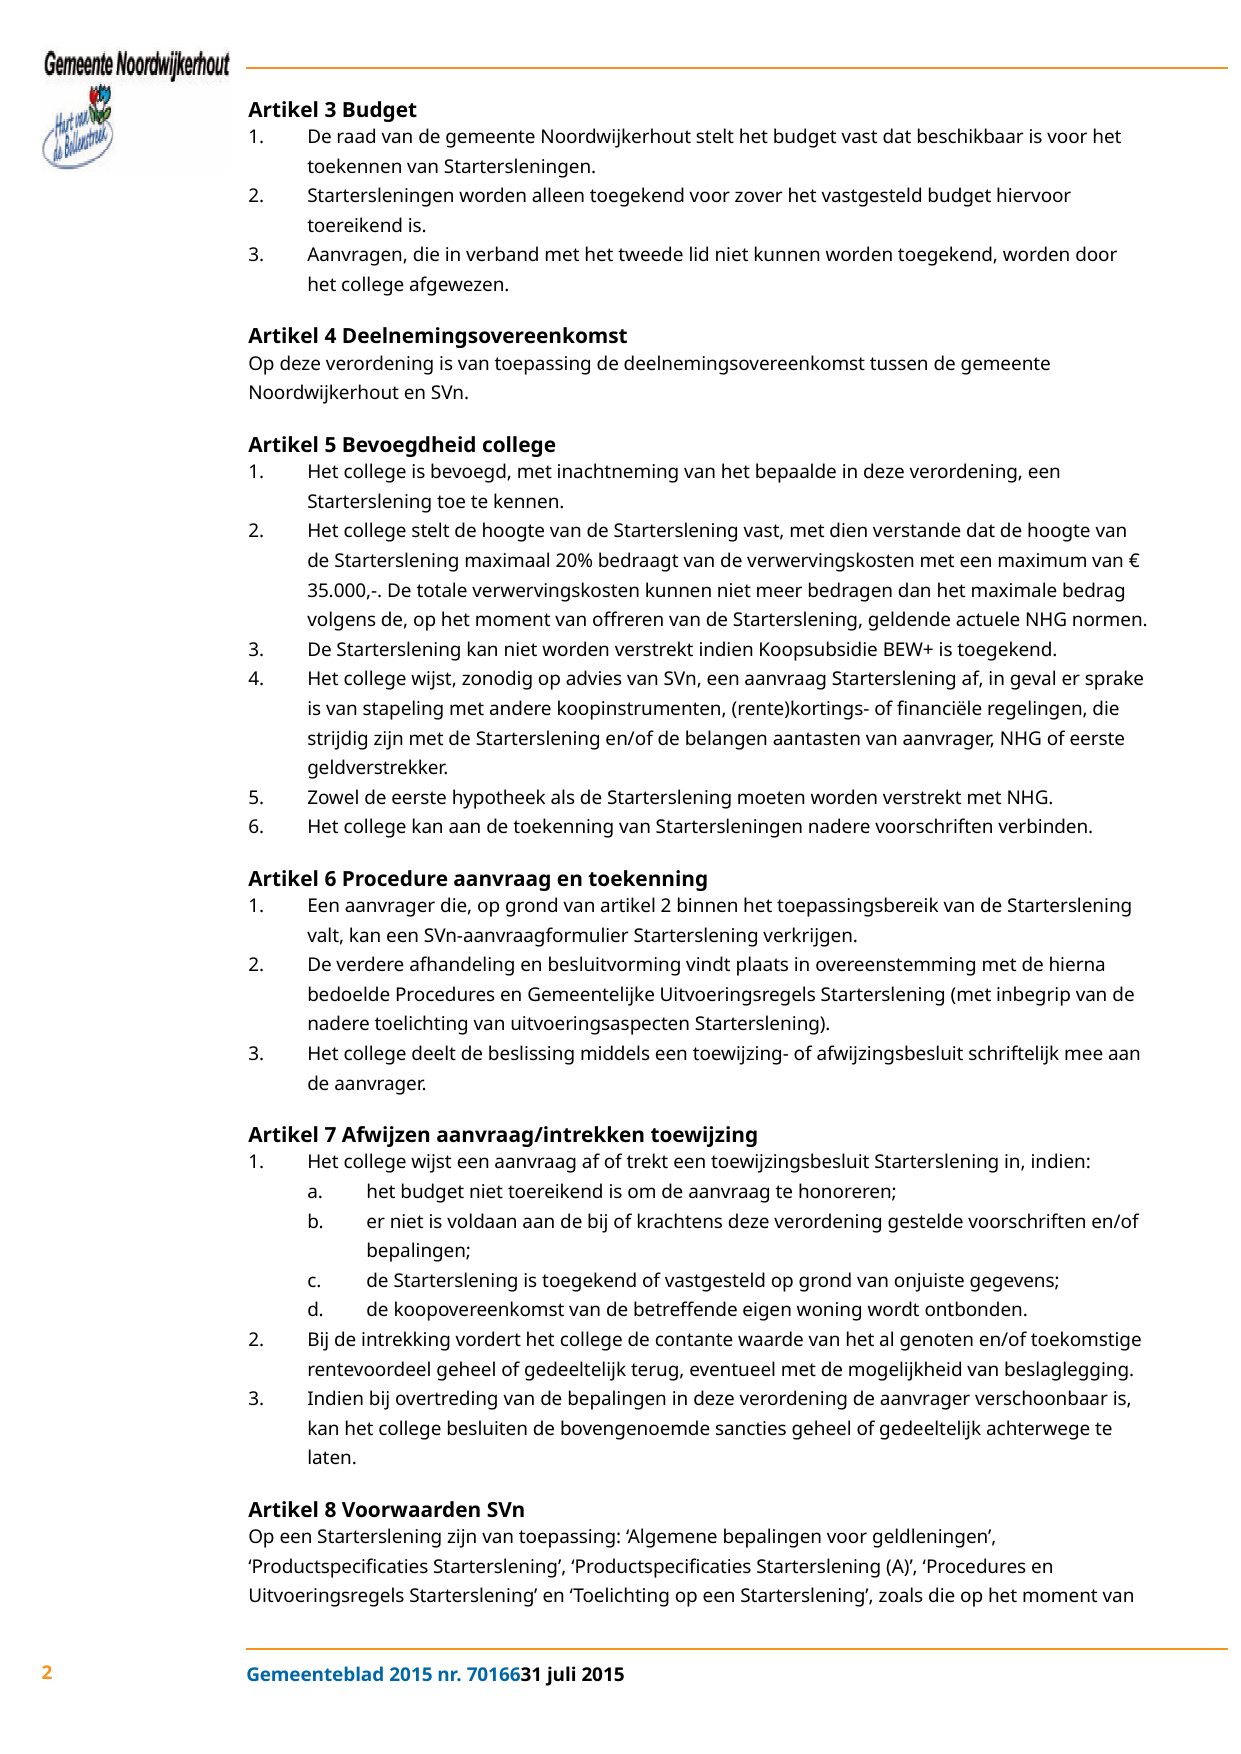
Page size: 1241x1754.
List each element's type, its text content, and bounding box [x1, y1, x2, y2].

list Het college kan aan de toekenning van Startersleningen nadere voorschriften verbinden. [248, 813, 1152, 839]
list De verdere afhandeling en besluitvorming vindt plaats in overeenstemming met de hierna bedoelde Procedures en Gemeentelijke Uitvoeringsregels Starterslening (met inbegrip van de nadere toelichting van uitvoeringsaspecten Starterslening). [248, 951, 1152, 1036]
list Het college stelt de hoogte van de Starterslening vast, met dien verstande dat de hoogte van de Starterslening maximaal 20% bedraagt van de verwervingskosten met een maximum van € 35.000,-. De totale verwervingskosten kunnen niet meer bedragen dan het maximale bedrag volgens de, op het moment van offreren van de Starterslening, geldende actuele NHG normen. [248, 518, 1152, 632]
list Het college deelt de beslissing middels een toewijzing- of afwijzingsbesluit schriftelijk mee aan de aanvrager. [248, 1040, 1152, 1096]
text Artikel 3 Budget [248, 95, 1152, 123]
list Startersleningen worden alleen toegekend voor zover het vastgesteld budget hiervoor toereikend is. [248, 182, 1152, 238]
list Het college wijst, zonodig op advies van SVn, een aanvraag Starterslening af, in geval er sprake is van stapeling met andere koopinstrumenten, (rente)kortings- of financiële regelingen, die strijdig zijn met de Starterslening en/of de belangen aantasten van aanvrager, NHG of eerste geldverstrekker. [248, 666, 1152, 780]
text Artikel 8 Voorwaarden SVn [248, 1495, 1152, 1523]
list Het college is bevoegd, met inachtneming van het bepaalde in deze verordening, een Starterslening toe te kennen. [248, 458, 1152, 514]
list Het college wijst een aanvraag af of trekt een toewijzingsbesluit Starterslening in, indien: [248, 1149, 1152, 1174]
list Een aanvrager die, op grond van artikel 2 binnen het toepassingsbereik van de Starterslening valt, kan een SVn-aanvraagformulier Starterslening verkrijgen. [248, 892, 1152, 948]
picture [41, 47, 231, 172]
list Aanvragen, die in verband met het tweede lid niet kunnen worden toegekend, worden door het college afgewezen. [248, 242, 1152, 297]
text Op een Starterslening zijn van toepassing: ‘Algemene bepalingen voor geldleningen’, ‘Productspecificaties Starterslening’, ‘Productspecificaties Starterslening (A)’, ‘Procedures en Uitvoeringsregels Starterslening’ en ‘Toelichting op een Starterslening’, zoals die op het moment van [248, 1523, 1152, 1608]
list De raad van de gemeente Noordwijkerhout stelt het budget vast dat beschikbaar is voor het toekennen van Startersleningen. [248, 123, 1152, 178]
list De Starterslening kan niet worden verstrekt indien Koopsubsidie BEW+ is toegekend. [248, 636, 1152, 662]
list het budget niet toereikend is om de aanvraag te honoreren; [307, 1178, 1152, 1204]
list Indien bij overtreding van de bepalingen in deze verordening de aanvrager verschoonbaar is, kan het college besluiten de bovengenoemde sancties geheel of gedeeltelijk achterwege te laten. [248, 1385, 1152, 1470]
text Artikel 6 Procedure aanvraag en toekenning [248, 864, 1152, 892]
list Zowel de eerste hypotheek als de Starterslening moeten worden verstrekt met NHG. [248, 784, 1152, 809]
text Artikel 7 Afwijzen aanvraag/intrekken toewijzing [248, 1120, 1152, 1149]
list de koopovereenkomst van de betreffende eigen woning wordt ontbonden. [307, 1297, 1152, 1322]
list er niet is voldaan aan de bij of krachtens deze verordening gestelde voorschriften en/of bepalingen; [307, 1208, 1152, 1263]
text Artikel 4 Deelnemingsovereenkomst [248, 322, 1152, 350]
list de Starterslening is toegekend of vastgesteld op grond van onjuiste gegevens; [307, 1267, 1152, 1293]
list Bij de intrekking vordert het college de contante waarde van het al genoten en/of toekomstige rentevoordeel geheel of gedeeltelijk terug, eventueel met de mogelijkheid van beslaglegging. [248, 1326, 1152, 1381]
text Artikel 5 Bevoegdheid college [248, 430, 1152, 458]
text Op deze verordening is van toepassing de deelnemingsovereenkomst tussen de gemeente Noordwijkerhout en SVn. [248, 350, 1152, 405]
